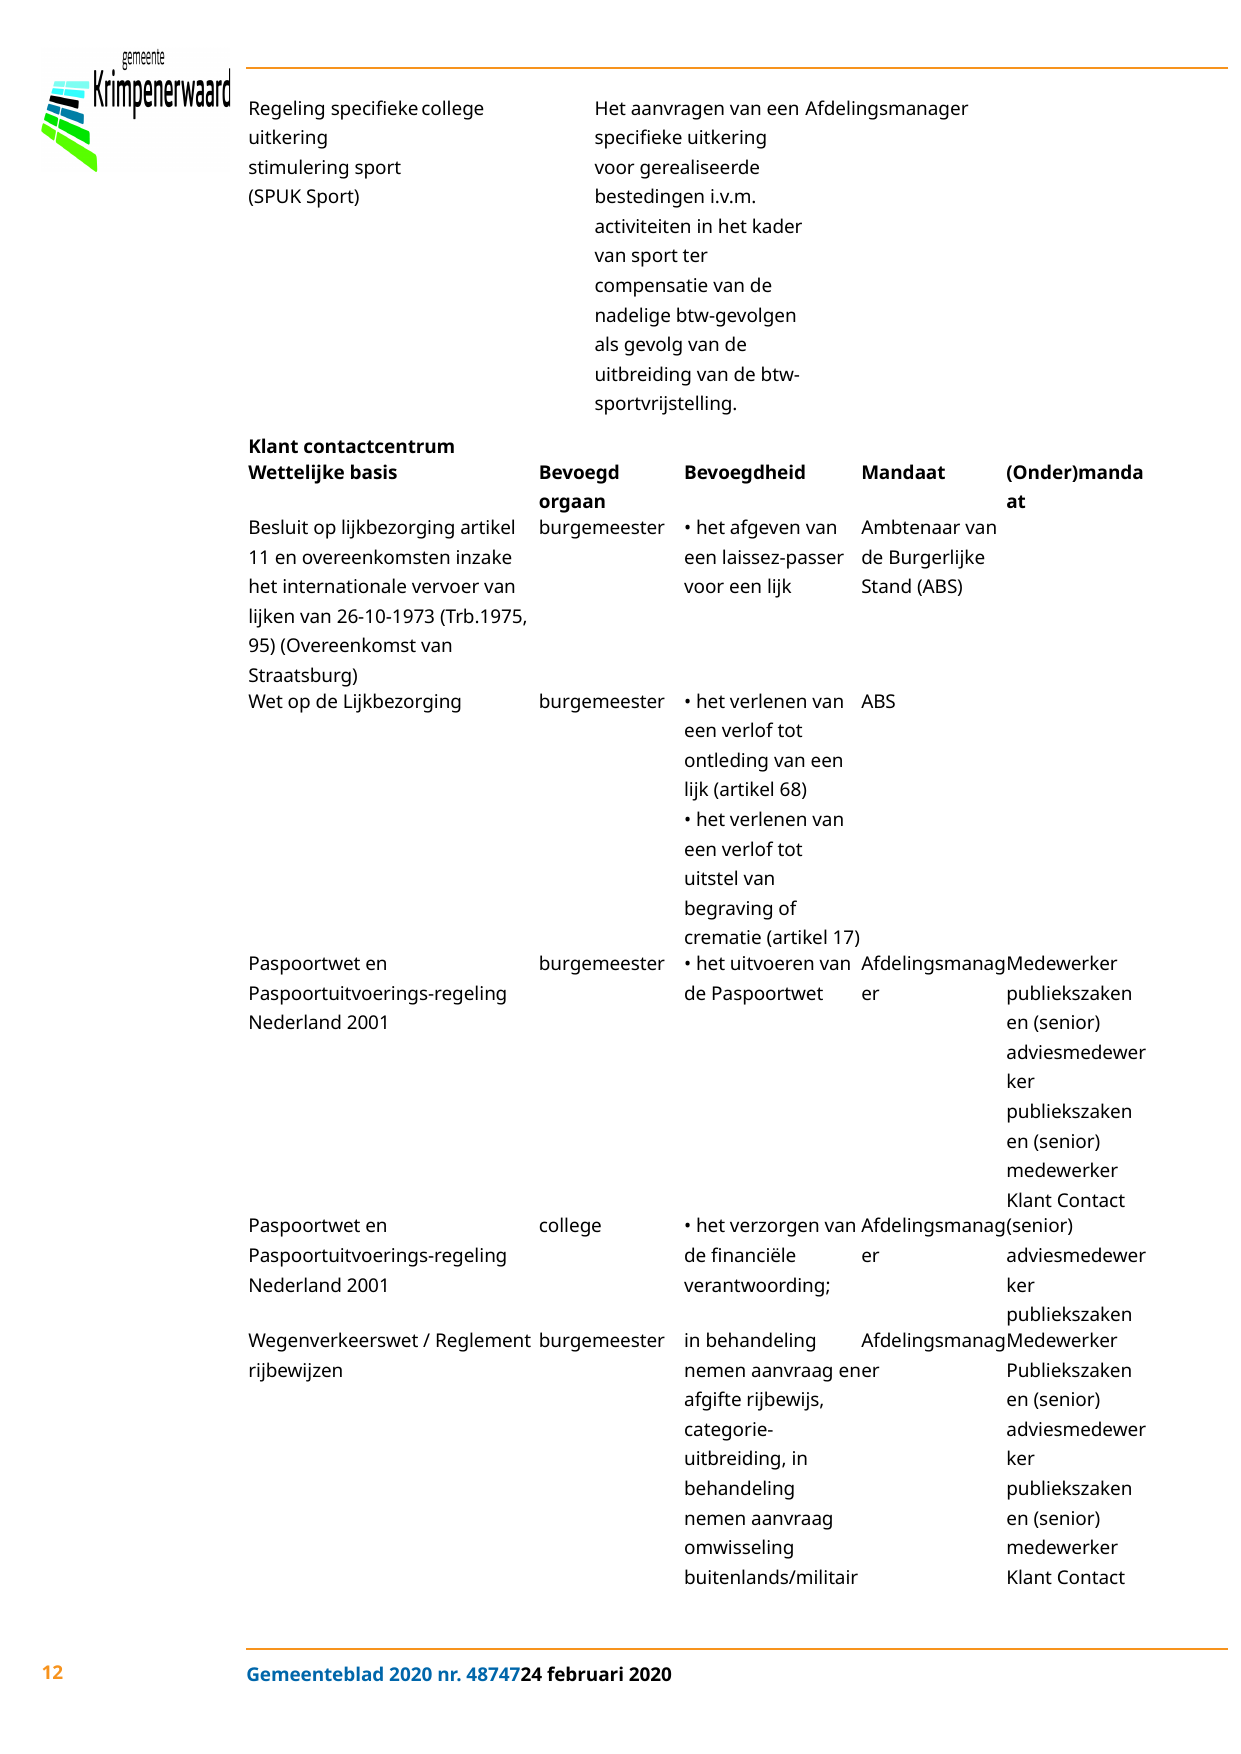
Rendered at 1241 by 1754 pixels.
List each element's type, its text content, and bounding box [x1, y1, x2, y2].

table_cell burgemeester [539, 514, 684, 688]
table_cell Wegenverkeerswet / Reglement rijbewijzen [248, 1327, 539, 1589]
table_cell (senior) adviesmedewerker publiekszaken [1006, 1213, 1152, 1327]
table_cell [1006, 514, 1152, 688]
table_cell burgemeester [539, 950, 684, 1213]
table_header (Onder)mandaat [1006, 459, 1152, 514]
table_cell in behandeling nemen aanvraag en afgifte rijbewijs, categorie-uitbreiding, in behandeling nemen aanvraag omwisseling buitenlands/militair [684, 1327, 861, 1589]
text Klant contactcentrum [248, 433, 1152, 459]
table_header Mandaat [861, 459, 1006, 514]
table_cell Ambtenaar van de Burgerlijke Stand (ABS) [861, 514, 1006, 688]
table_header Wettelijke basis [248, 459, 539, 514]
table_cell Paspoortwet en Paspoortuitvoerings-regeling Nederland 2001 [248, 1213, 539, 1327]
table_cell • het afgeven van een laissez-passer voor een lijk [684, 514, 861, 688]
table_cell Paspoortwet en Paspoortuitvoerings-regeling Nederland 2001 [248, 950, 539, 1213]
table_cell Het aanvragen van een specifieke uitkering voor gerealiseerde bestedingen i.v.m. activiteiten in het kader van sport ter compensatie van de nadelige btw-gevolgen als gevolg van de uitbreiding van de btw-sportvrijstelling. [594, 95, 805, 416]
table_cell Afdelingsmanager [861, 1213, 1006, 1327]
table_cell Regeling specifieke uitkering stimulering sport (SPUK Sport) [248, 95, 421, 416]
table_cell Wet op de Lijkbezorging [248, 688, 539, 950]
table_cell • het uitvoeren van de Paspoortwet [684, 950, 861, 1213]
table_cell college [421, 95, 594, 416]
table_cell [1006, 688, 1152, 950]
table_cell • het verlenen van een verlof tot ontleding van een lijk (artikel 68) • het verlenen van een verlof tot uitstel van begraving of crematie (artikel 17) [684, 688, 861, 950]
table_cell Besluit op lijkbezorging artikel 11 en overeenkomsten inzake het internationale vervoer van lijken van 26-10-1973 (Trb.1975, 95) (Overeenkomst van Straatsburg) [248, 514, 539, 688]
table_cell Afdelingsmanager [861, 1327, 1006, 1589]
table_cell Afdelingsmanager [805, 95, 978, 416]
table_cell college [539, 1213, 684, 1327]
table_cell ABS [861, 688, 1006, 950]
table_cell burgemeester [539, 1327, 684, 1589]
table_cell burgemeester [539, 688, 684, 950]
table_header Bevoegdheid [684, 459, 861, 514]
table_cell [978, 95, 1152, 416]
table_cell Medewerker Publiekszaken en (senior) adviesmedewerker publiekszaken en (senior) medewerker Klant Contact [1006, 1327, 1152, 1589]
picture [41, 47, 231, 172]
table_cell Afdelingsmanager [861, 950, 1006, 1213]
table_cell Medewerker publiekszaken en (senior) adviesmedewerker publiekszaken en (senior) medewerker Klant Contact [1006, 950, 1152, 1213]
table_header Bevoegd orgaan [539, 459, 684, 514]
table_cell • het verzorgen van de financiële verantwoording; [684, 1213, 861, 1327]
